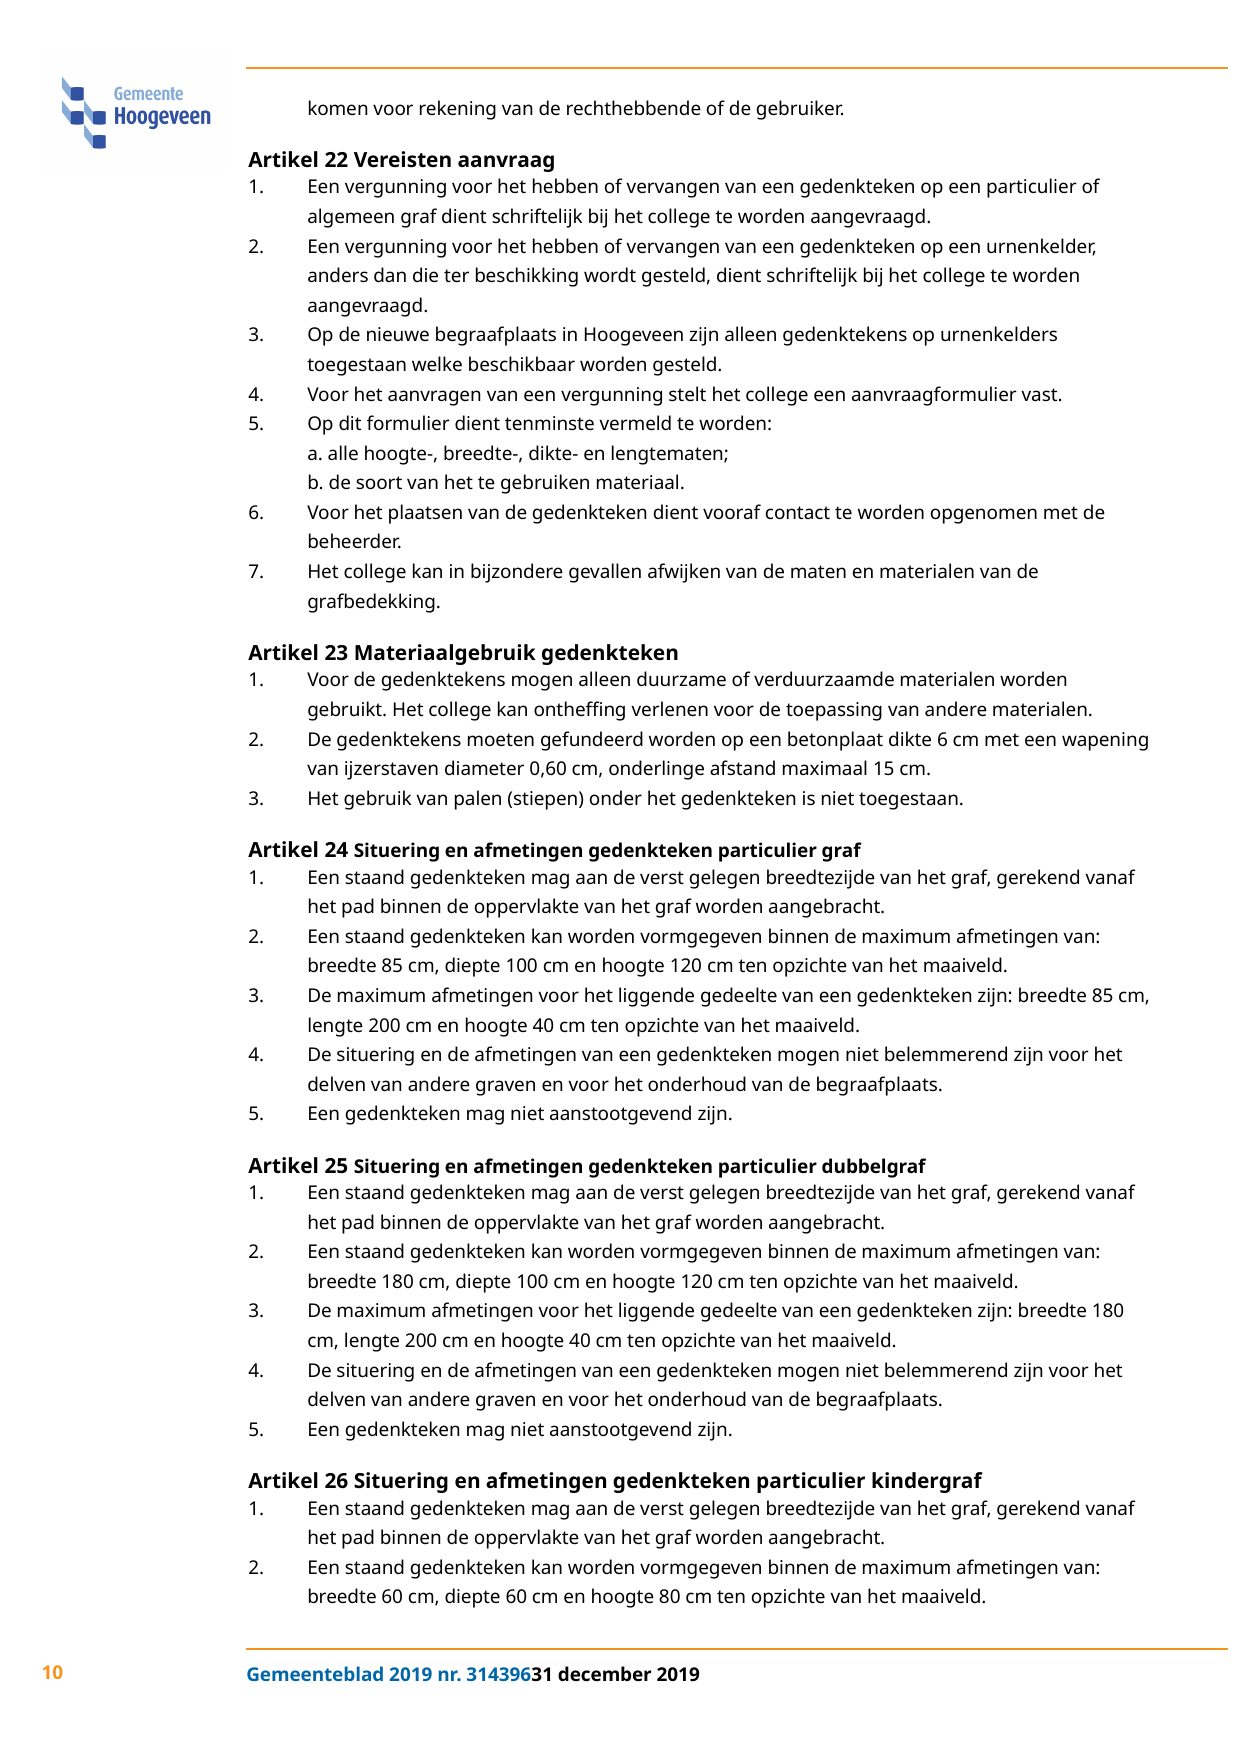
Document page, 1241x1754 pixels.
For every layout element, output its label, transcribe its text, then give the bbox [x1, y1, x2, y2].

list De situering en de afmetingen van een gedenkteken mogen niet belemmerend zijn voor het delven van andere graven en voor het onderhoud van de begraafplaats. [248, 1357, 1152, 1412]
text Artikel 24 Situering en afmetingen gedenkteken particulier graf [248, 835, 1152, 864]
list De maximum afmetingen voor het liggende gedeelte van een gedenkteken zijn: breedte 180 cm, lengte 200 cm en hoogte 40 cm ten opzichte van het maaiveld. [248, 1298, 1152, 1353]
list Op de nieuwe begraafplaats in Hoogeveen zijn alleen gedenktekens op urnenkelders toegestaan welke beschikbaar worden gesteld. [248, 322, 1152, 377]
list a. alle hoogte-, breedte-, dikte- en lengtematen; [248, 440, 1152, 466]
text Artikel 25 Situering en afmetingen gedenkteken particulier dubbelgraf [248, 1151, 1152, 1179]
list Een staand gedenkteken kan worden vormgegeven binnen de maximum afmetingen van: breedte 180 cm, diepte 100 cm en hoogte 120 cm ten opzichte van het maaiveld. [248, 1238, 1152, 1294]
text Artikel 26 Situering en afmetingen gedenkteken particulier kindergraf [248, 1466, 1152, 1495]
list Een staand gedenkteken kan worden vormgegeven binnen de maximum afmetingen van: breedte 85 cm, diepte 100 cm en hoogte 120 cm ten opzichte van het maaiveld. [248, 923, 1152, 978]
list Een vergunning voor het hebben of vervangen van een gedenkteken op een particulier of algemeen graf dient schriftelijk bij het college te worden aangevraagd. [248, 174, 1152, 229]
list Een staand gedenkteken mag aan de verst gelegen breedtezijde van het graf, gerekend vanaf het pad binnen de oppervlakte van het graf worden aangebracht. [248, 864, 1152, 919]
list De situering en de afmetingen van een gedenkteken mogen niet belemmerend zijn voor het delven van andere graven en voor het onderhoud van de begraafplaats. [248, 1041, 1152, 1097]
list Een vergunning voor het hebben of vervangen van een gedenkteken op een urnenkelder, anders dan die ter beschikking wordt gesteld, dient schriftelijk bij het college te worden aangevraagd. [248, 233, 1152, 318]
list Een gedenkteken mag niet aanstootgevend zijn. [248, 1101, 1152, 1126]
list De gedenktekens moeten gefundeerd worden op een betonplaat dikte 6 cm met een wapening van ijzerstaven diameter 0,60 cm, onderlinge afstand maximaal 15 cm. [248, 726, 1152, 781]
list Voor het aanvragen van een vergunning stelt het college een aanvraagformulier vast. [248, 381, 1152, 406]
text Artikel 22 Vereisten aanvraag [248, 145, 1152, 174]
list De maximum afmetingen voor het liggende gedeelte van een gedenkteken zijn: breedte 85 cm, lengte 200 cm en hoogte 40 cm ten opzichte van het maaiveld. [248, 982, 1152, 1037]
list Het gebruik van palen (stiepen) onder het gedenkteken is niet toegestaan. [248, 785, 1152, 811]
list Een gedenkteken mag niet aanstootgevend zijn. [248, 1416, 1152, 1442]
list Een staand gedenkteken kan worden vormgegeven binnen de maximum afmetingen van: breedte 60 cm, diepte 60 cm en hoogte 80 cm ten opzichte van het maaiveld. [248, 1554, 1152, 1609]
list b. de soort van het te gebruiken materiaal. [248, 469, 1152, 495]
list Voor de gedenktekens mogen alleen duurzame of verduurzaamde materialen worden gebruikt. Het college kan ontheffing verlenen voor de toepassing van andere materialen. [248, 667, 1152, 722]
list Een staand gedenkteken mag aan de verst gelegen breedtezijde van het graf, gerekend vanaf het pad binnen de oppervlakte van het graf worden aangebracht. [248, 1179, 1152, 1235]
text Artikel 23 Materiaalgebruik gedenkteken [248, 638, 1152, 667]
list Een staand gedenkteken mag aan de verst gelegen breedtezijde van het graf, gerekend vanaf het pad binnen de oppervlakte van het graf worden aangebracht. [248, 1495, 1152, 1550]
picture [41, 47, 231, 172]
list Het college kan in bijzondere gevallen afwijken van de maten en materialen van de grafbedekking. [248, 558, 1152, 613]
list Op dit formulier dient tenminste vermeld te worden: [248, 410, 1152, 436]
list komen voor rekening van de rechthebbende of de gebruiker. [248, 95, 1152, 121]
list Voor het plaatsen van de gedenkteken dient vooraf contact te worden opgenomen met de beheerder. [248, 499, 1152, 554]
